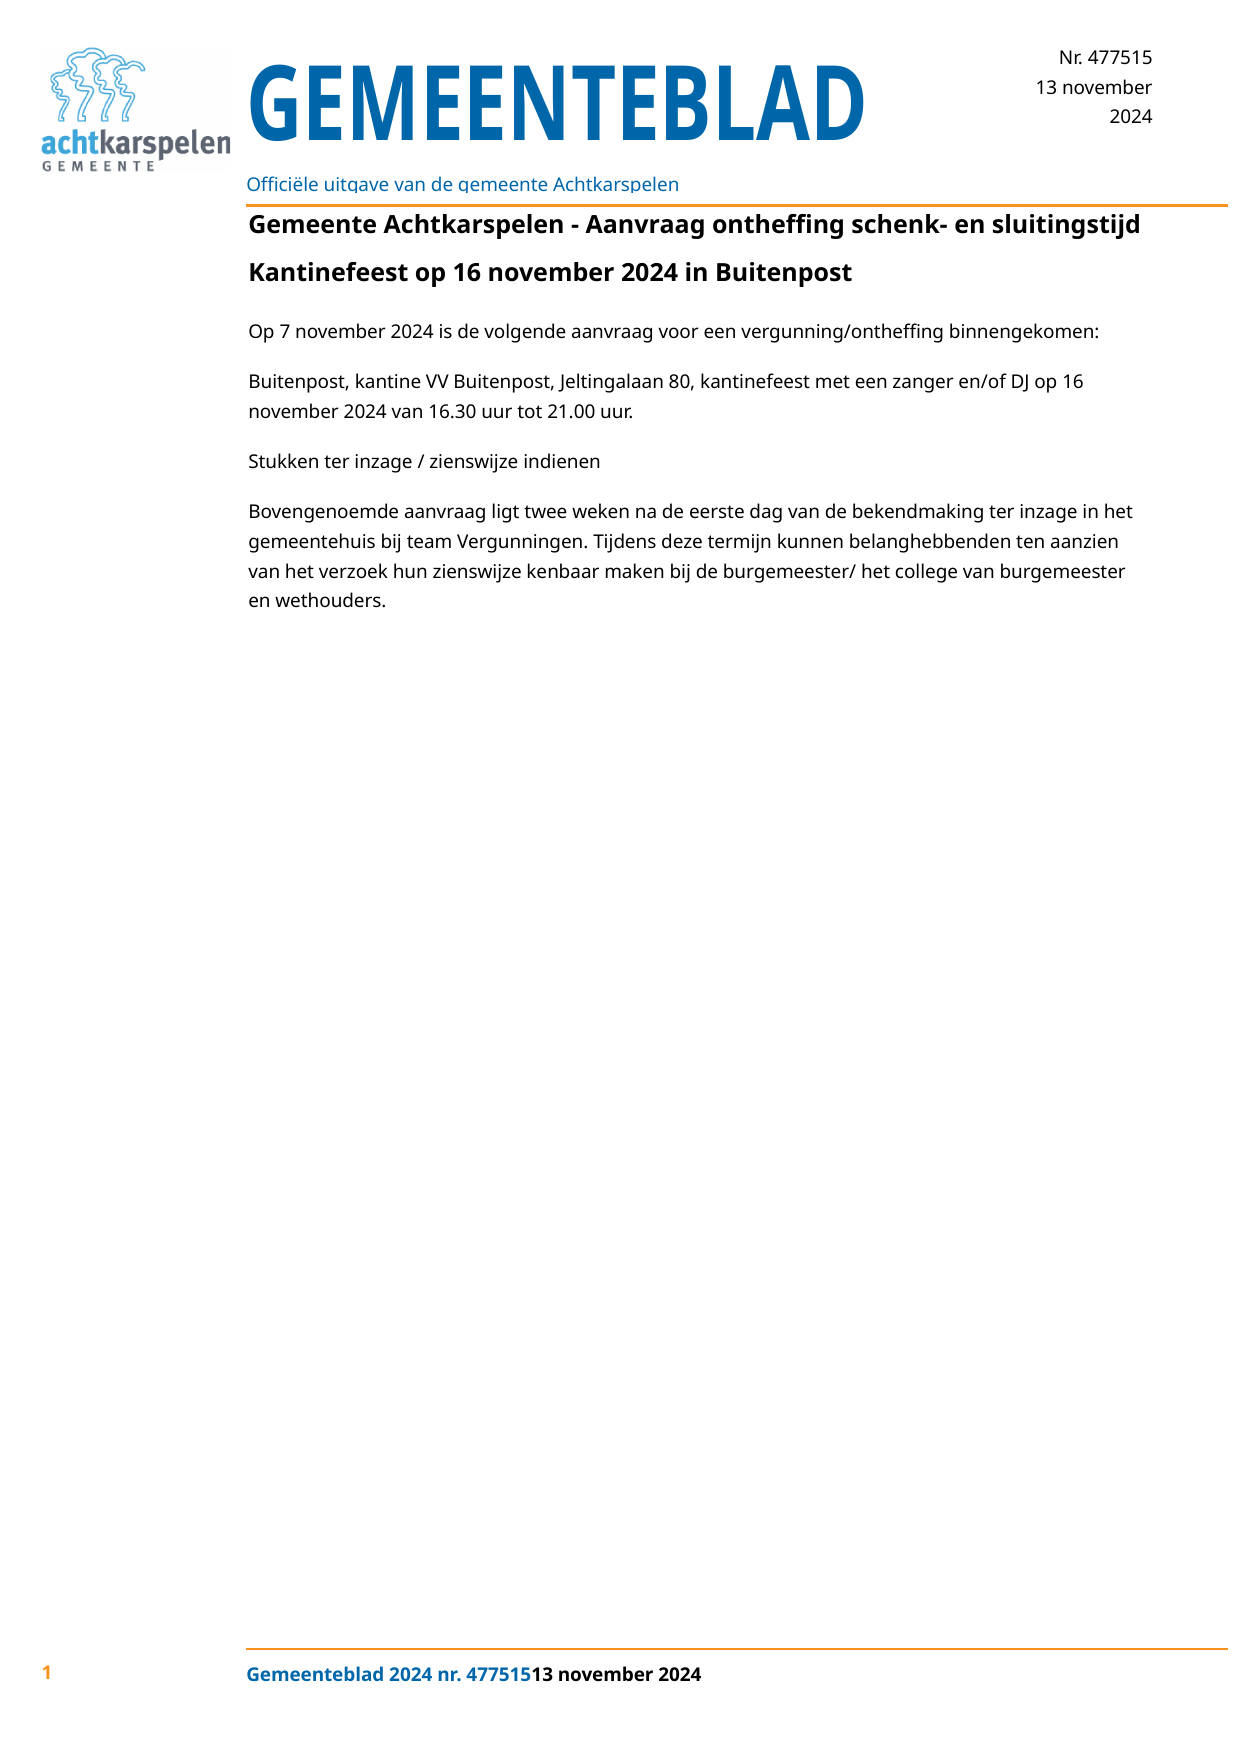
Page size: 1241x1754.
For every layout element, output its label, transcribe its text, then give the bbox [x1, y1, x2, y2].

text Bovengenoemde aanvraag ligt twee weken na de eerste dag van de bekendmaking ter inzage in het gemeentehuis bij team Vergunningen. Tijdens deze termijn kunnen belanghebbenden ten aanzien van het verzoek hun zienswijze kenbaar maken bij de burgemeester/ het college van burgemeester en wethouders. [248, 499, 1152, 613]
text Stukken ter inzage / zienswijze indienen [248, 448, 1152, 474]
text Op 7 november 2024 is de volgende aanvraag voor een vergunning/ontheffing binnengekomen: [248, 318, 1152, 344]
text Buitenpost, kantine VV Buitenpost, Jeltingalaan 80, kantinefeest met een zanger en/of DJ op 16 november 2024 van 16.30 uur tot 21.00 uur. [248, 368, 1152, 424]
picture [41, 47, 231, 172]
text Gemeente Achtkarspelen - Aanvraag ontheffing schenk- en sluitingstijd Kantinefeest op 16 november 2024 in Buitenpost [248, 207, 1152, 288]
